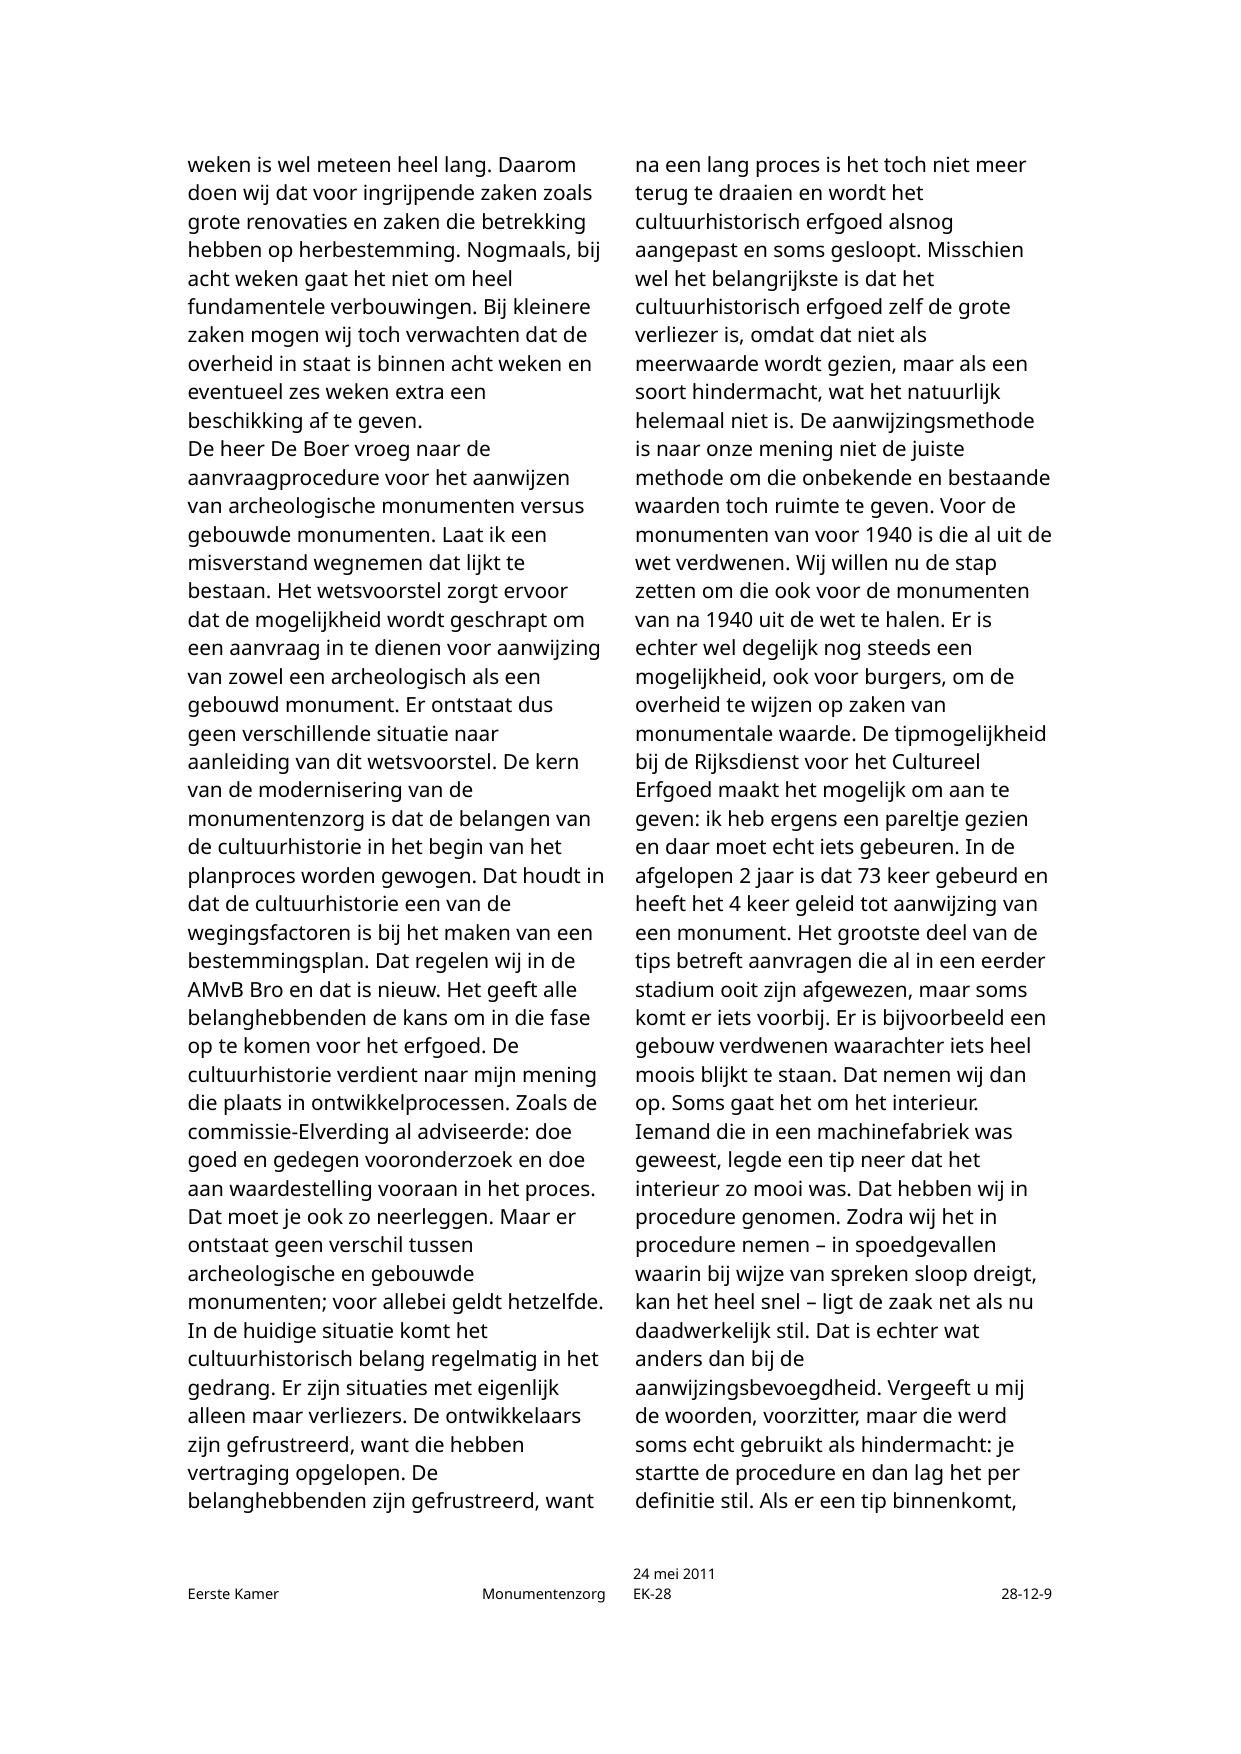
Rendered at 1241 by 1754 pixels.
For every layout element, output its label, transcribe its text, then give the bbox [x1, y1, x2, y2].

text De heer De Boer vroeg naar de aanvraagprocedure voor het aanwijzen van archeologische monumenten versus gebouwde monumenten. Laat ik een misverstand wegnemen dat lijkt te bestaan. Het wetsvoorstel zorgt ervoor dat de mogelijkheid wordt geschrapt om een aanvraag in te dienen voor aanwijzing van zowel een archeologisch als een gebouwd monument. Er ontstaat dus geen verschillende situatie naar aanleiding van dit wetsvoorstel. De kern van de modernisering van de monumentenzorg is dat de belangen van de cultuurhistorie in het begin van het planproces worden gewogen. Dat houdt in dat de cultuurhistorie een van de wegingsfactoren is bij het maken van een bestemmingsplan. Dat regelen wij in de AMvB Bro en dat is nieuw. Het geeft alle belanghebbenden de kans om in die fase op te komen voor het erfgoed. De cultuurhistorie verdient naar mijn mening die plaats in ontwikkelprocessen. Zoals de commissie-Elverding al adviseerde: doe goed en gedegen vooronderzoek en doe aan waardestelling vooraan in het proces. Dat moet je ook zo neerleggen. Maar er ontstaat geen verschil tussen archeologische en gebouwde monumenten; voor allebei geldt hetzelfde. [187, 434, 605, 1316]
text In de huidige situatie komt het cultuurhistorisch belang regelmatig in het gedrang. Er zijn situaties met eigenlijk alleen maar verliezers. De ontwikkelaars zijn gefrustreerd, want die hebben vertraging opgelopen. De belanghebbenden zijn gefrustreerd, want [187, 1316, 605, 1515]
text weken is wel meteen heel lang. Daarom doen wij dat voor ingrijpende zaken zoals grote renovaties en zaken die betrekking hebben op herbestemming. Nogmaals, bij acht weken gaat het niet om heel fundamentele verbouwingen. Bij kleinere zaken mogen wij toch verwachten dat de overheid in staat is binnen acht weken en eventueel zes weken extra een beschikking af te geven. [187, 150, 605, 434]
text na een lang proces is het toch niet meer terug te draaien en wordt het cultuurhistorisch erfgoed alsnog aangepast en soms gesloopt. Misschien wel het belangrijkste is dat het cultuurhistorisch erfgoed zelf de grote verliezer is, omdat dat niet als meerwaarde wordt gezien, maar als een soort hindermacht, wat het natuurlijk helemaal niet is. De aanwijzingsmethode is naar onze mening niet de juiste methode om die onbekende en bestaande waarden toch ruimte te geven. Voor de monumenten van voor 1940 is die al uit de wet verdwenen. Wij willen nu de stap zetten om die ook voor de monumenten van na 1940 uit de wet te halen. Er is echter wel degelijk nog steeds een mogelijkheid, ook voor burgers, om de overheid te wijzen op zaken van monumentale waarde. De tipmogelijkheid bij de Rijksdienst voor het Cultureel Erfgoed maakt het mogelijk om aan te geven: ik heb ergens een pareltje gezien en daar moet echt iets gebeuren. In de afgelopen 2 jaar is dat 73 keer gebeurd en heeft het 4 keer geleid tot aanwijzing van een monument. Het grootste deel van de tips betreft aanvragen die al in een eerder stadium ooit zijn afgewezen, maar soms komt er iets voorbij. Er is bijvoorbeeld een gebouw verdwenen waarachter iets heel moois blijkt te staan. Dat nemen wij dan op. Soms gaat het om het interieur. Iemand die in een machinefabriek was geweest, legde een tip neer dat het interieur zo mooi was. Dat hebben wij in procedure genomen. Zodra wij het in procedure nemen – in spoedgevallen waarin bij wijze van spreken sloop dreigt, kan het heel snel – ligt de zaak net als nu daadwerkelijk stil. Dat is echter wat anders dan bij de aanwijzingsbevoegdheid. Vergeeft u mij de woorden, voorzitter, maar die werd soms echt gebruikt als hindermacht: je startte de procedure en dan lag het per definitie stil. Als er een tip binnenkomt, [635, 150, 1053, 1515]
